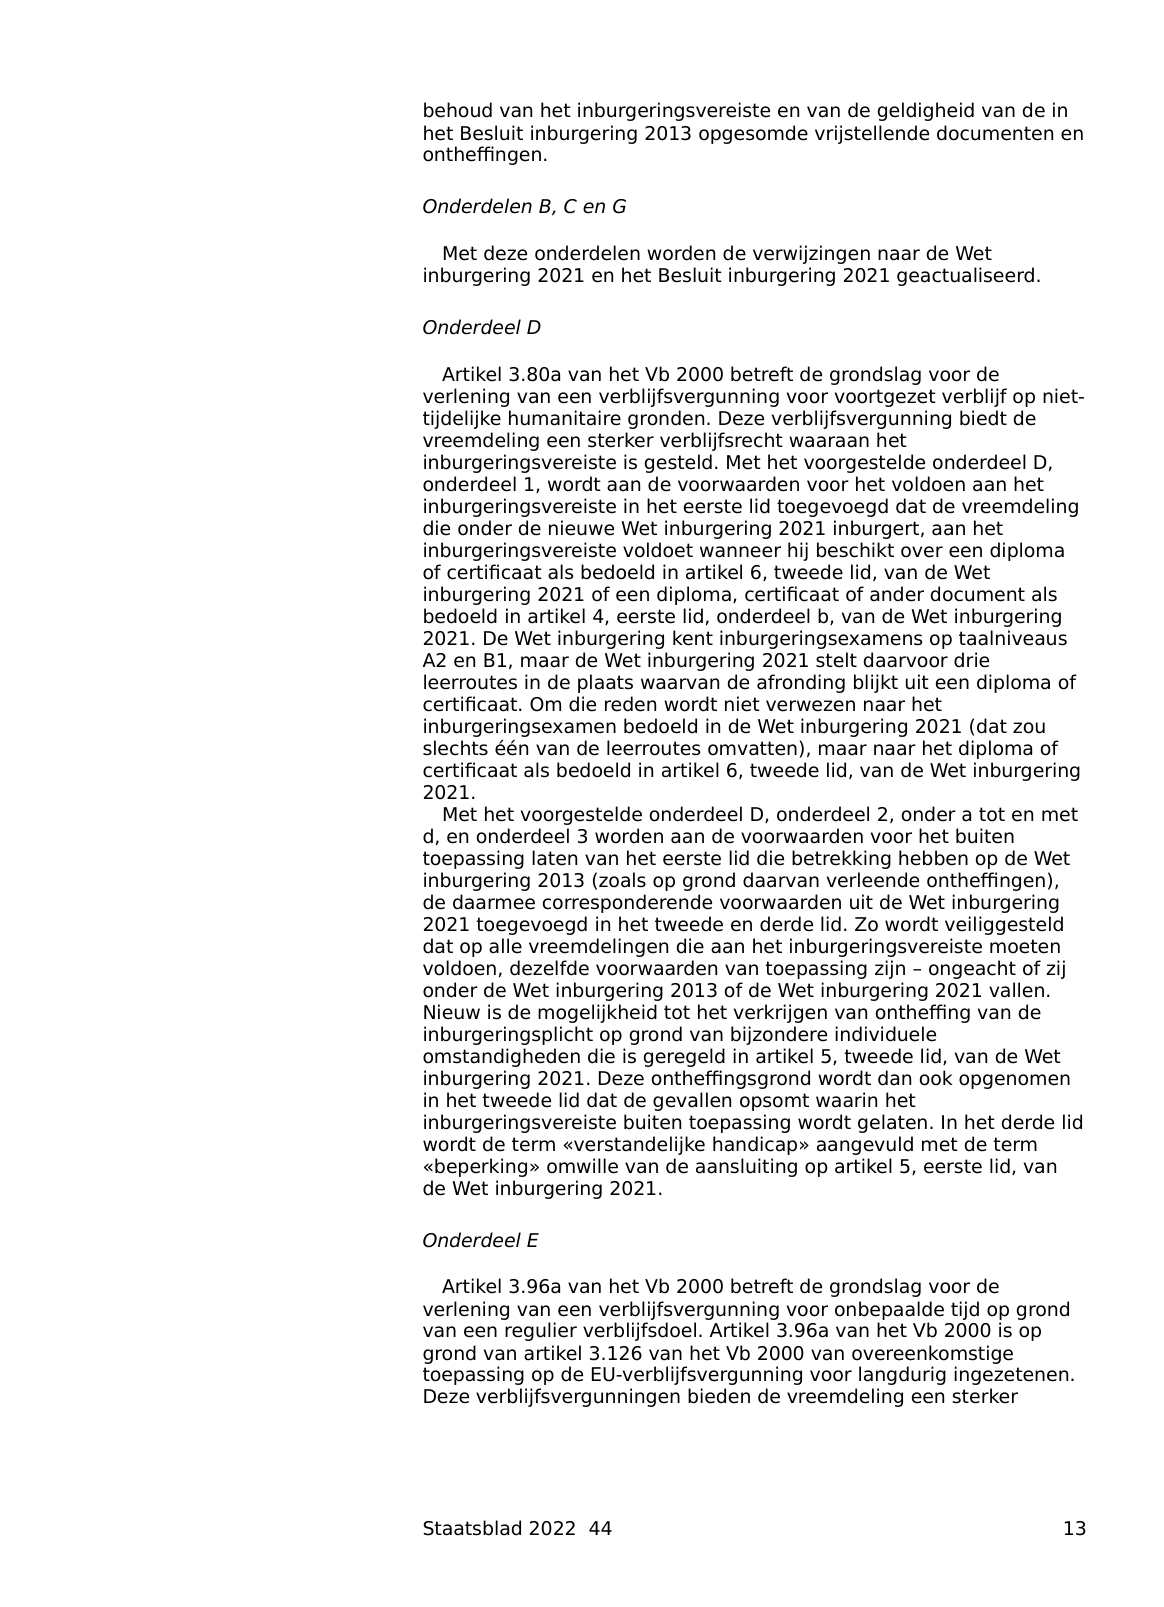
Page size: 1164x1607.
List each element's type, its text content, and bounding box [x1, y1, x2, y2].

subtitle Onderdeel D [422, 317, 1087, 339]
text Met het voorgestelde onderdeel D, onderdeel 2, onder a tot en met d, en onderdeel 3 worden aan de voorwaarden voor het buiten toepassing laten van het eerste lid die betrekking hebben op de Wet inburgering 2013 (zoals op grond daarvan verleende ontheffingen), de daarmee corresponderende voorwaarden uit de Wet inburgering 2021 toegevoegd in het tweede en derde lid. Zo wordt veiliggesteld dat op alle vreemdelingen die aan het inburgeringsvereiste moeten voldoen, dezelfde voorwaarden van toepassing zijn – ongeacht of zij onder de Wet inburgering 2013 of de Wet inburgering 2021 vallen. Nieuw is de mogelijkheid tot het verkrijgen van ontheffing van de inburgeringsplicht op grond van bijzondere individuele omstandigheden die is geregeld in artikel 5, tweede lid, van de Wet inburgering 2021. Deze ontheffingsgrond wordt dan ook opgenomen in het tweede lid dat de gevallen opsomt waarin het inburgeringsvereiste buiten toepassing wordt gelaten. In het derde lid wordt de term «verstandelijke handicap» aangevuld met de term «beperking» omwille van de aansluiting op artikel 5, eerste lid, van de Wet inburgering 2021. [422, 804, 1087, 1199]
subtitle Onderdelen B, C en G [422, 196, 1087, 218]
text Artikel 3.80a van het Vb 2000 betreft de grondslag voor de verlening van een verblijfsvergunning voor voortgezet verblijf op niet-tijdelijke humanitaire gronden. Deze verblijfsvergunning biedt de vreemdeling een sterker verblijfsrecht waaraan het inburgeringsvereiste is gesteld. Met het voorgestelde onderdeel D, onderdeel 1, wordt aan de voorwaarden voor het voldoen aan het inburgeringsvereiste in het eerste lid toegevoegd dat de vreemdeling die onder de nieuwe Wet inburgering 2021 inburgert, aan het inburgeringsvereiste voldoet wanneer hij beschikt over een diploma of certificaat als bedoeld in artikel 6, tweede lid, van de Wet inburgering 2021 of een diploma, certificaat of ander document als bedoeld in artikel 4, eerste lid, onderdeel b, van de Wet inburgering 2021. De Wet inburgering kent inburgeringsexamens op taalniveaus A2 en B1, maar de Wet inburgering 2021 stelt daarvoor drie leerroutes in de plaats waarvan de afronding blijkt uit een diploma of certificaat. Om die reden wordt niet verwezen naar het inburgeringsexamen bedoeld in de Wet inburgering 2021 (dat zou slechts één van de leerroutes omvatten), maar naar het diploma of certificaat als bedoeld in artikel 6, tweede lid, van de Wet inburgering 2021. [422, 364, 1087, 804]
text Met deze onderdelen worden de verwijzingen naar de Wet inburgering 2021 en het Besluit inburgering 2021 geactualiseerd. [422, 243, 1087, 287]
text Artikel 3.96a van het Vb 2000 betreft de grondslag voor de verlening van een verblijfsvergunning voor onbepaalde tijd op grond van een regulier verblijfsdoel. Artikel 3.96a van het Vb 2000 is op grond van artikel 3.126 van het Vb 2000 van overeenkomstige toepassing op de EU-verblijfsvergunning voor langdurig ingezetenen. Deze verblijfsvergunningen bieden de vreemdeling een sterker [422, 1276, 1087, 1408]
text behoud van het inburgeringsvereiste en van de geldigheid van de in het Besluit inburgering 2013 opgesomde vrijstellende documenten en ontheffingen. [422, 100, 1087, 166]
subtitle Onderdeel E [422, 1229, 1087, 1251]
